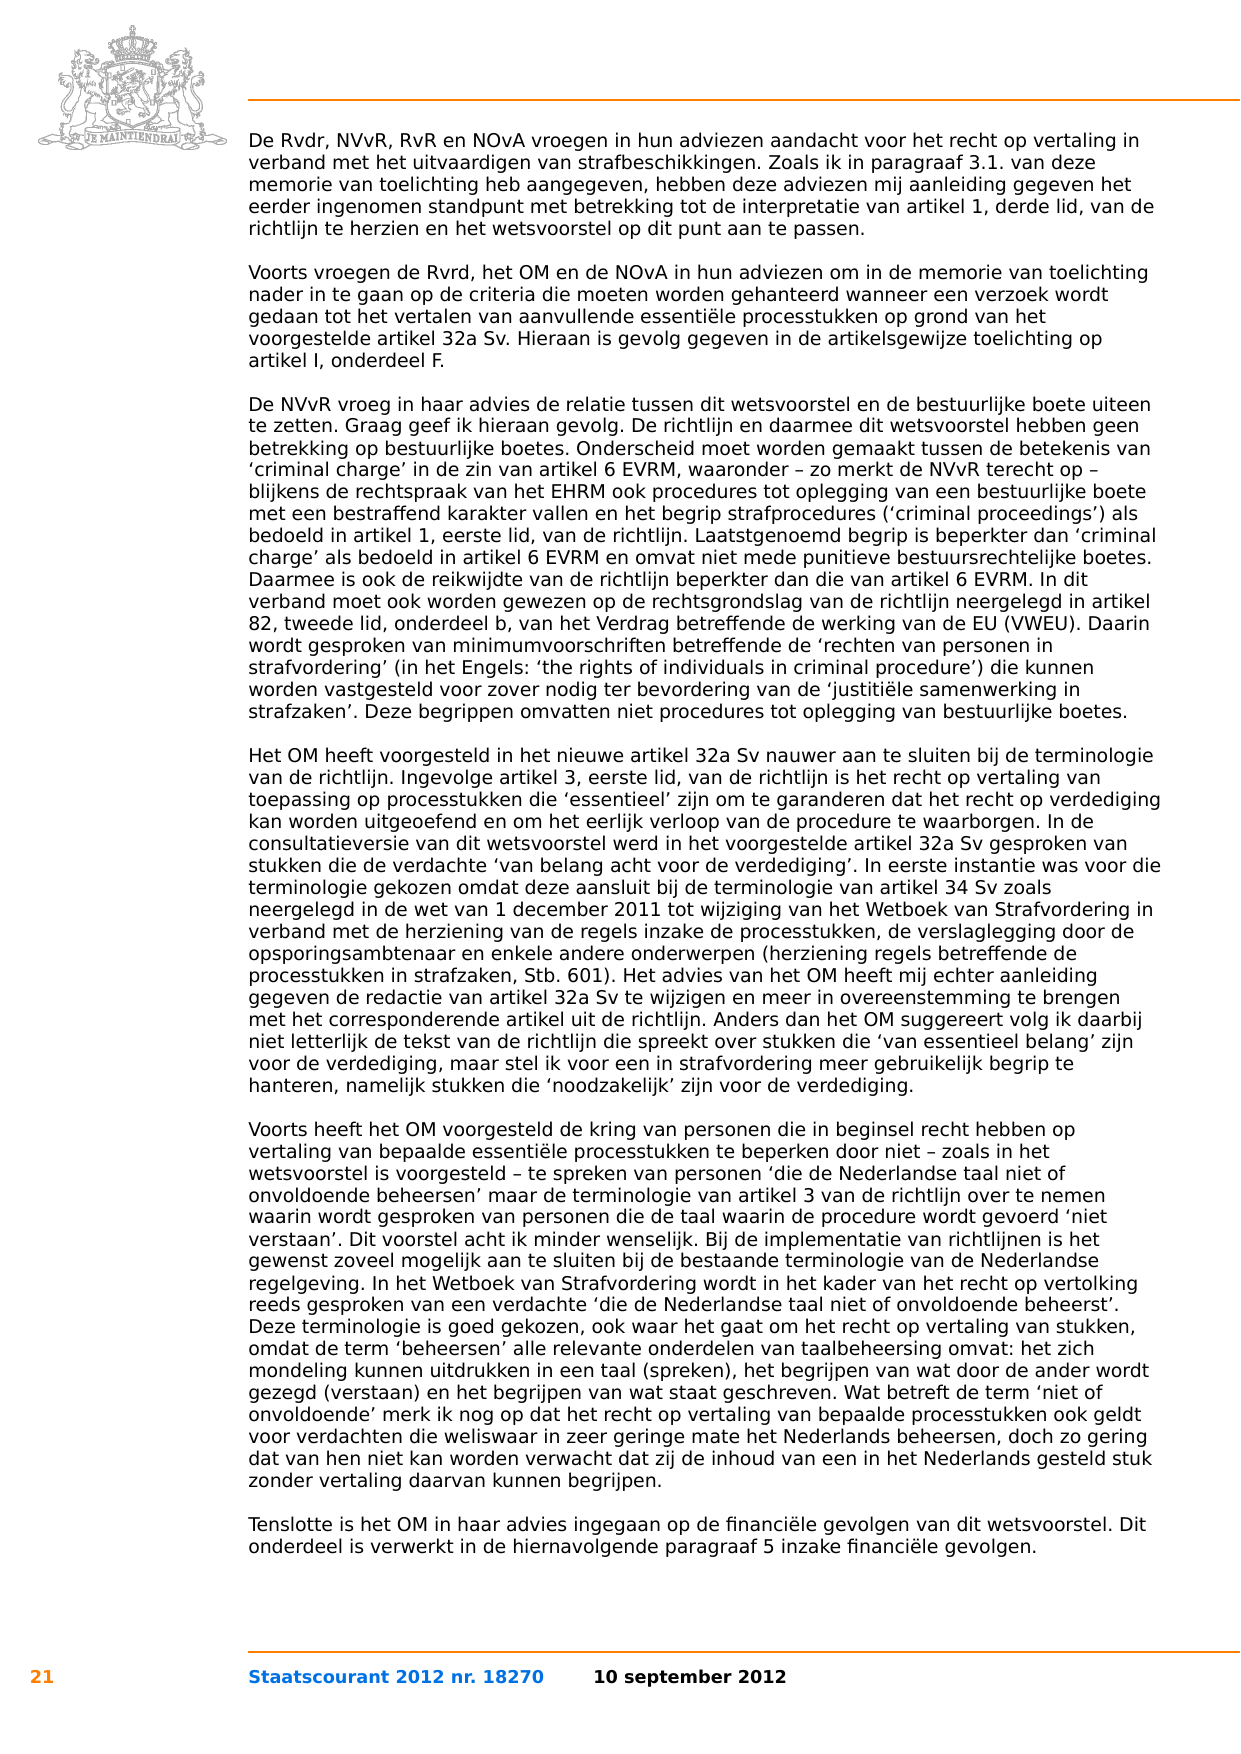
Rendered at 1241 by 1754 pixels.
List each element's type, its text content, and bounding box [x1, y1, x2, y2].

picture [38, 25, 227, 150]
text Voorts heeft het OM voorgesteld de kring van personen die in beginsel recht hebben op vertaling van bepaalde essentiële processtukken te beperken door niet – zoals in het wetsvoorstel is voorgesteld – te spreken van personen ‘die de Nederlandse taal niet of onvoldoende beheersen’ maar de terminologie van artikel 3 van de richtlijn over te nemen waarin wordt gesproken van personen die de taal waarin de procedure wordt gevoerd ‘niet verstaan’. Dit voorstel acht ik minder wenselijk. Bij de implementatie van richtlijnen is het gewenst zoveel mogelijk aan te sluiten bij de bestaande terminologie van de Nederlandse regelgeving. In het Wetboek van Strafvordering wordt in het kader van het recht op vertolking reeds gesproken van een verdachte ‘die de Nederlandse taal niet of onvoldoende beheerst’. Deze terminologie is goed gekozen, ook waar het gaat om het recht op vertaling van stukken, omdat de term ‘beheersen’ alle relevante onderdelen van taalbeheersing omvat: het zich mondeling kunnen uitdrukken in een taal (spreken), het begrijpen van wat door de ander wordt gezegd (verstaan) en het begrijpen van wat staat geschreven. Wat betreft de term ‘niet of onvoldoende’ merk ik nog op dat het recht op vertaling van bepaalde processtukken ook geldt voor verdachten die weliswaar in zeer geringe mate het Nederlands beheersen, doch zo gering dat van hen niet kan worden verwacht dat zij de inhoud van een in het Nederlands gesteld stuk zonder vertaling daarvan kunnen begrijpen. [248, 1118, 1163, 1492]
text De NVvR vroeg in haar advies de relatie tussen dit wetsvoorstel en de bestuurlijke boete uiteen te zetten. Graag geef ik hieraan gevolg. De richtlijn en daarmee dit wetsvoorstel hebben geen betrekking op bestuurlijke boetes. Onderscheid moet worden gemaakt tussen de betekenis van ‘criminal charge’ in de zin van artikel 6 EVRM, waaronder – zo merkt de NVvR terecht op – blijkens de rechtspraak van het EHRM ook procedures tot oplegging van een bestuurlijke boete met een bestraffend karakter vallen en het begrip strafprocedures (‘criminal proceedings’) als bedoeld in artikel 1, eerste lid, van de richtlijn. Laatstgenoemd begrip is beperkter dan ‘criminal charge’ als bedoeld in artikel 6 EVRM en omvat niet mede punitieve bestuursrechtelijke boetes. Daarmee is ook de reikwijdte van de richtlijn beperkter dan die van artikel 6 EVRM. In dit verband moet ook worden gewezen op de rechtsgrondslag van de richtlijn neergelegd in artikel 82, tweede lid, onderdeel b, van het Verdrag betreffende de werking van de EU (VWEU). Daarin wordt gesproken van minimumvoorschriften betreffende de ‘rechten van personen in strafvordering’ (in het Engels: ‘the rights of individuals in criminal procedure’) die kunnen worden vastgesteld voor zover nodig ter bevordering van de ‘justitiële samenwerking in strafzaken’. Deze begrippen omvatten niet procedures tot oplegging van bestuurlijke boetes. [248, 393, 1163, 723]
text Voorts vroegen de Rvrd, het OM en de NOvA in hun adviezen om in de memorie van toelichting nader in te gaan op de criteria die moeten worden gehanteerd wanneer een verzoek wordt gedaan tot het vertalen van aanvullende essentiële processtukken op grond van het voorgestelde artikel 32a Sv. Hieraan is gevolg gegeven in de artikelsgewijze toelichting op artikel I, onderdeel F. [248, 262, 1163, 372]
text De Rvdr, NVvR, RvR en NOvA vroegen in hun adviezen aandacht voor het recht op vertaling in verband met het uitvaardigen van strafbeschikkingen. Zoals ik in paragraaf 3.1. van deze memorie van toelichting heb aangegeven, hebben deze adviezen mij aanleiding gegeven het eerder ingenomen standpunt met betrekking tot de interpretatie van artikel 1, derde lid, van de richtlijn te herzien en het wetsvoorstel op dit punt aan te passen. [248, 130, 1163, 240]
text Tenslotte is het OM in haar advies ingegaan op de financiële gevolgen van dit wetsvoorstel. Dit onderdeel is verwerkt in de hiernavolgende paragraaf 5 inzake financiële gevolgen. [248, 1514, 1163, 1558]
text Het OM heeft voorgesteld in het nieuwe artikel 32a Sv nauwer aan te sluiten bij de terminologie van de richtlijn. Ingevolge artikel 3, eerste lid, van de richtlijn is het recht op vertaling van toepassing op processtukken die ‘essentieel’ zijn om te garanderen dat het recht op verdediging kan worden uitgeoefend en om het eerlijk verloop van de procedure te waarborgen. In de consultatieversie van dit wetsvoorstel werd in het voorgestelde artikel 32a Sv gesproken van stukken die de verdachte ‘van belang acht voor de verdediging’. In eerste instantie was voor die terminologie gekozen omdat deze aansluit bij de terminologie van artikel 34 Sv zoals neergelegd in de wet van 1 december 2011 tot wijziging van het Wetboek van Strafvordering in verband met de herziening van de regels inzake de processtukken, de verslaglegging door de opsporingsambtenaar en enkele andere onderwerpen (herziening regels betreffende de processtukken in strafzaken, Stb. 601). Het advies van het OM heeft mij echter aanleiding gegeven de redactie van artikel 32a Sv te wijzigen en meer in overeenstemming te brengen met het corresponderende artikel uit de richtlijn. Anders dan het OM suggereert volg ik daarbij niet letterlijk de tekst van de richtlijn die spreekt over stukken die ‘van essentieel belang’ zijn voor de verdediging, maar stel ik voor een in strafvordering meer gebruikelijk begrip te hanteren, namelijk stukken die ‘noodzakelijk’ zijn voor de verdediging. [248, 745, 1163, 1097]
